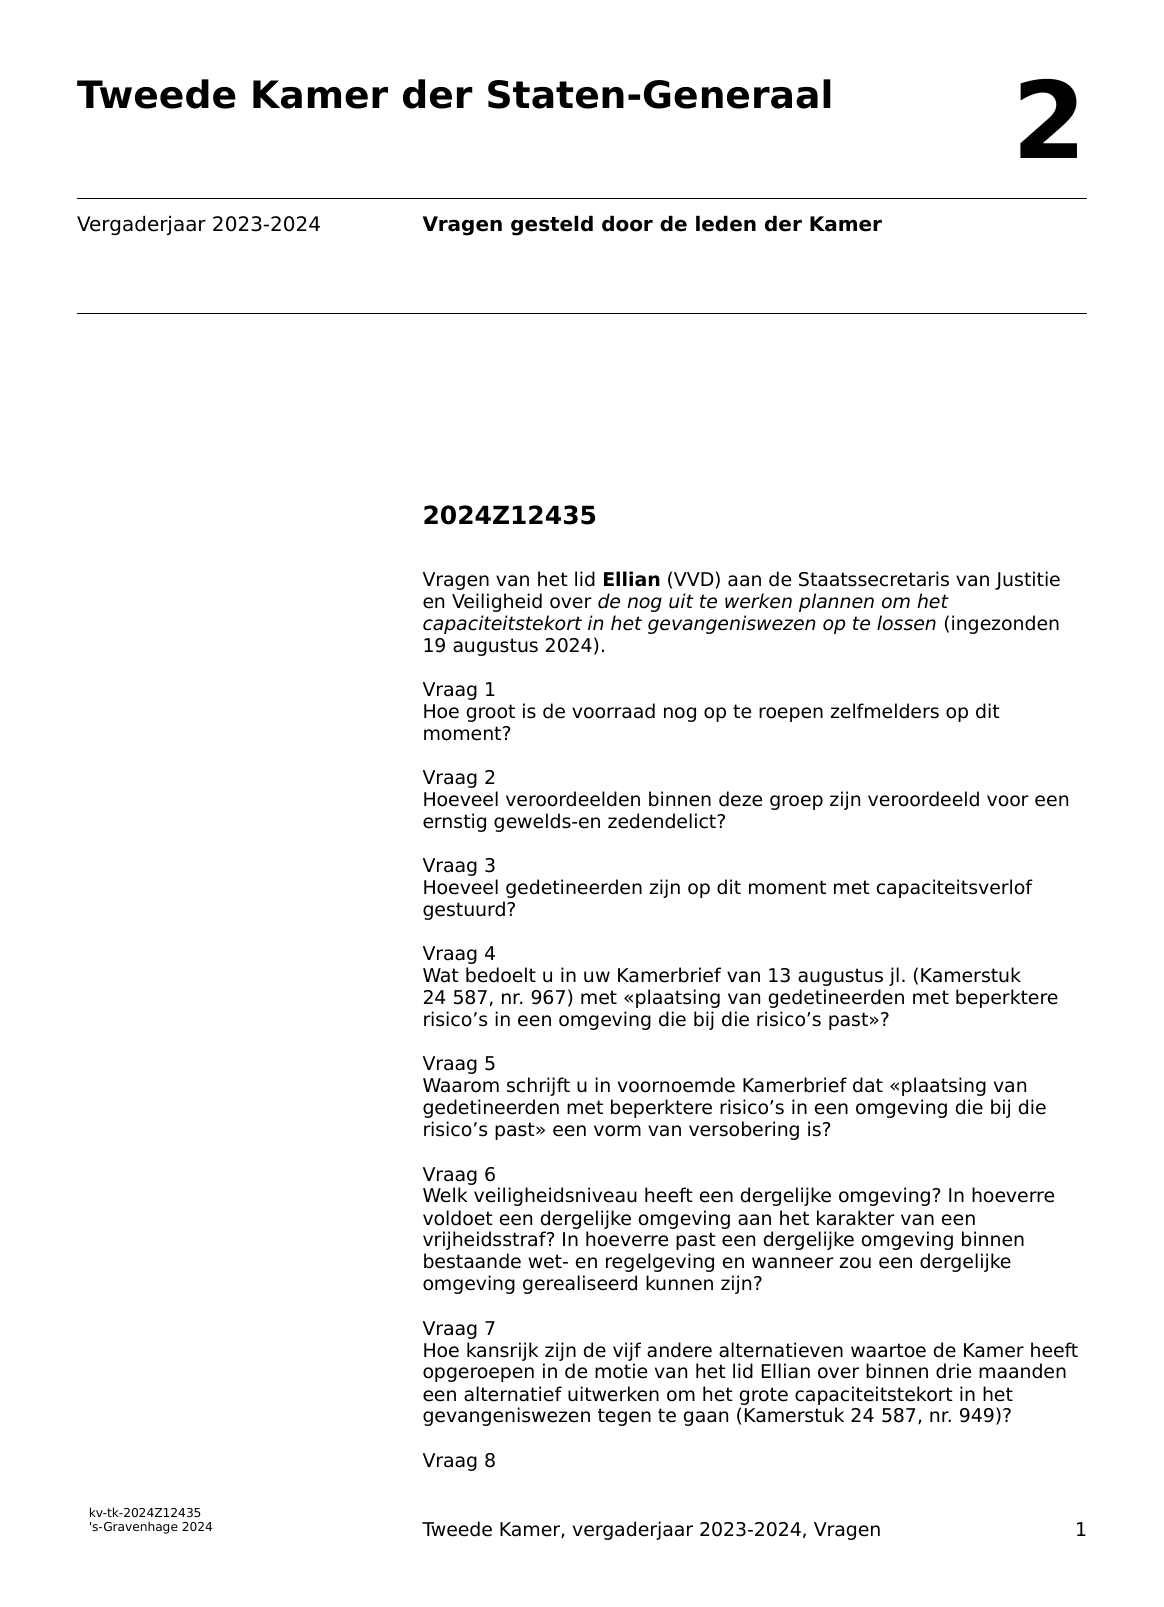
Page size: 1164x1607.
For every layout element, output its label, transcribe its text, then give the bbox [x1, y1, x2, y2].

text Vraag 2 [422, 767, 1087, 789]
text Vraag 7 [422, 1317, 1087, 1339]
text Wat bedoelt u in uw Kamerbrief van 13 augustus jl. (Kamerstuk 24 587, nr. 967) met «plaatsing van gedetineerden met beperktere risico’s in een omgeving die bij die risico’s past»? [422, 965, 1087, 1031]
text kv-tk-2024Z12435 [88, 1506, 323, 1520]
text Hoe groot is de voorraad nog op te roepen zelfmelders op dit moment? [422, 701, 1087, 745]
text 2024Z12435 [422, 501, 1087, 531]
table_cell Vergaderjaar 2023-2024 [77, 199, 422, 313]
text 's-Gravenhage 2024 [88, 1520, 323, 1534]
table_header 2 [886, 59, 1087, 198]
table_header Tweede Kamer der Staten-Generaal [77, 59, 886, 198]
text Vraag 4 [422, 943, 1087, 965]
text Hoeveel gedetineerden zijn op dit moment met capaciteitsverlof gestuurd? [422, 877, 1087, 921]
text Vraag 8 [422, 1449, 1087, 1472]
text Vraag 6 [422, 1163, 1087, 1185]
text Hoe kansrijk zijn de vijf andere alternatieven waartoe de Kamer heeft opgeroepen in de motie van het lid Ellian over binnen drie maanden een alternatief uitwerken om het grote capaciteitstekort in het gevangeniswezen tegen te gaan (Kamerstuk 24 587, nr. 949)? [422, 1339, 1087, 1427]
text Vraag 1 [422, 679, 1087, 701]
text Vraag 5 [422, 1053, 1087, 1075]
text Vraag 3 [422, 855, 1087, 877]
text Welk veiligheidsniveau heeft een dergelijke omgeving? In hoeverre voldoet een dergelijke omgeving aan het karakter van een vrijheidsstraf? In hoeverre past een dergelijke omgeving binnen bestaande wet- en regelgeving en wanneer zou een dergelijke omgeving gerealiseerd kunnen zijn? [422, 1185, 1087, 1295]
text Vragen van het lid Ellian (VVD) aan de Staatssecretaris van Justitie en Veiligheid over de nog uit te werken plannen om het capaciteitstekort in het gevangeniswezen op te lossen (ingezonden 19 augustus 2024). [422, 569, 1087, 657]
table_cell Vragen gesteld door de leden der Kamer [422, 199, 1087, 313]
text Waarom schrijft u in voornoemde Kamerbrief dat «plaatsing van gedetineerden met beperktere risico’s in een omgeving die bij die risico’s past» een vorm van versobering is? [422, 1075, 1087, 1141]
text Hoeveel veroordeelden binnen deze groep zijn veroordeeld voor een ernstig gewelds-en zedendelict? [422, 789, 1087, 833]
